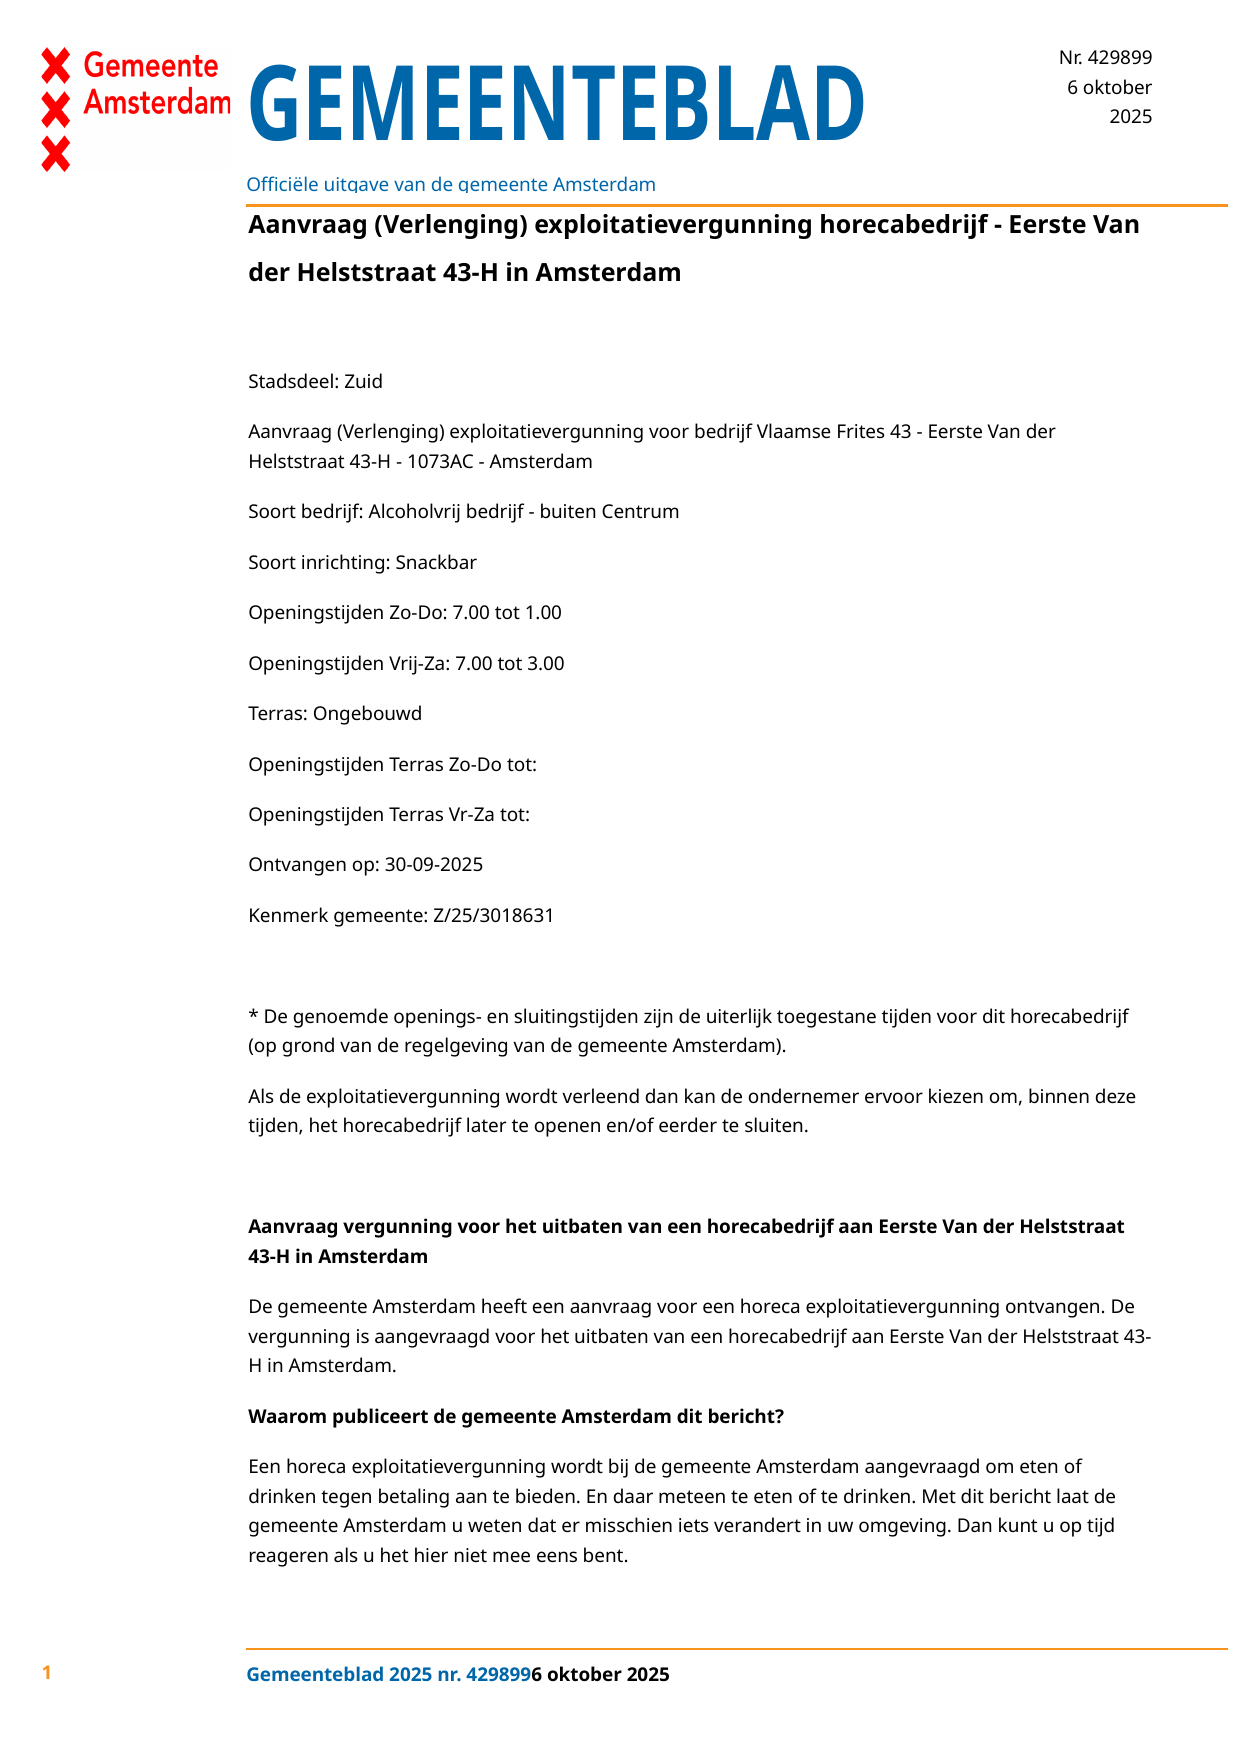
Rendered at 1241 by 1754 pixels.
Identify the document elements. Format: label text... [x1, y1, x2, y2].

text * De genoemde openings- en sluitingstijden zijn de uiterlijk toegestane tijden voor dit horecabedrijf (op grond van de regelgeving van de gemeente Amsterdam). [248, 1003, 1152, 1058]
text Aanvraag vergunning voor het uitbaten van een horecabedrijf aan Eerste Van der Helststraat 43-H in Amsterdam [248, 1213, 1152, 1269]
text Openingstijden Zo-Do: 7.00 tot 1.00 [248, 599, 1152, 625]
text Terras: Ongebouwd [248, 700, 1152, 726]
text Waarom publiceert de gemeente Amsterdam dit bericht? [248, 1403, 1152, 1429]
text Soort inrichting: Snackbar [248, 549, 1152, 575]
text Openingstijden Terras Vr-Za tot: [248, 801, 1152, 827]
picture [41, 47, 231, 172]
text De gemeente Amsterdam heeft een aanvraag voor een horeca exploitatievergunning ontvangen. De vergunning is aangevraagd voor het uitbaten van een horecabedrijf aan Eerste Van der Helststraat 43-H in Amsterdam. [248, 1293, 1152, 1378]
text Openingstijden Terras Zo-Do tot: [248, 751, 1152, 777]
text Aanvraag (Verlenging) exploitatievergunning voor bedrijf Vlaamse Frites 43 - Eerste Van der Helststraat 43-H - 1073AC - Amsterdam [248, 419, 1152, 474]
text Kenmerk gemeente: Z/25/3018631 [248, 902, 1152, 928]
text Een horeca exploitatievergunning wordt bij de gemeente Amsterdam aangevraagd om eten of drinken tegen betaling aan te bieden. En daar meteen te eten of te drinken. Met dit bericht laat de gemeente Amsterdam u weten dat er misschien iets verandert in uw omgeving. Dan kunt u op tijd reageren als u het hier niet mee eens bent. [248, 1453, 1152, 1568]
text Als de exploitatievergunning wordt verleend dan kan de ondernemer ervoor kiezen om, binnen deze tijden, het horecabedrijf later te openen en/of eerder te sluiten. [248, 1083, 1152, 1138]
text Soort bedrijf: Alcoholvrij bedrijf - buiten Centrum [248, 499, 1152, 524]
text Ontvangen op: 30-09-2025 [248, 852, 1152, 877]
text Openingstijden Vrij-Za: 7.00 tot 3.00 [248, 650, 1152, 676]
text Stadsdeel: Zuid [248, 368, 1152, 394]
text Aanvraag (Verlenging) exploitatievergunning horecabedrijf - Eerste Van der Helststraat 43-H in Amsterdam [248, 207, 1152, 288]
